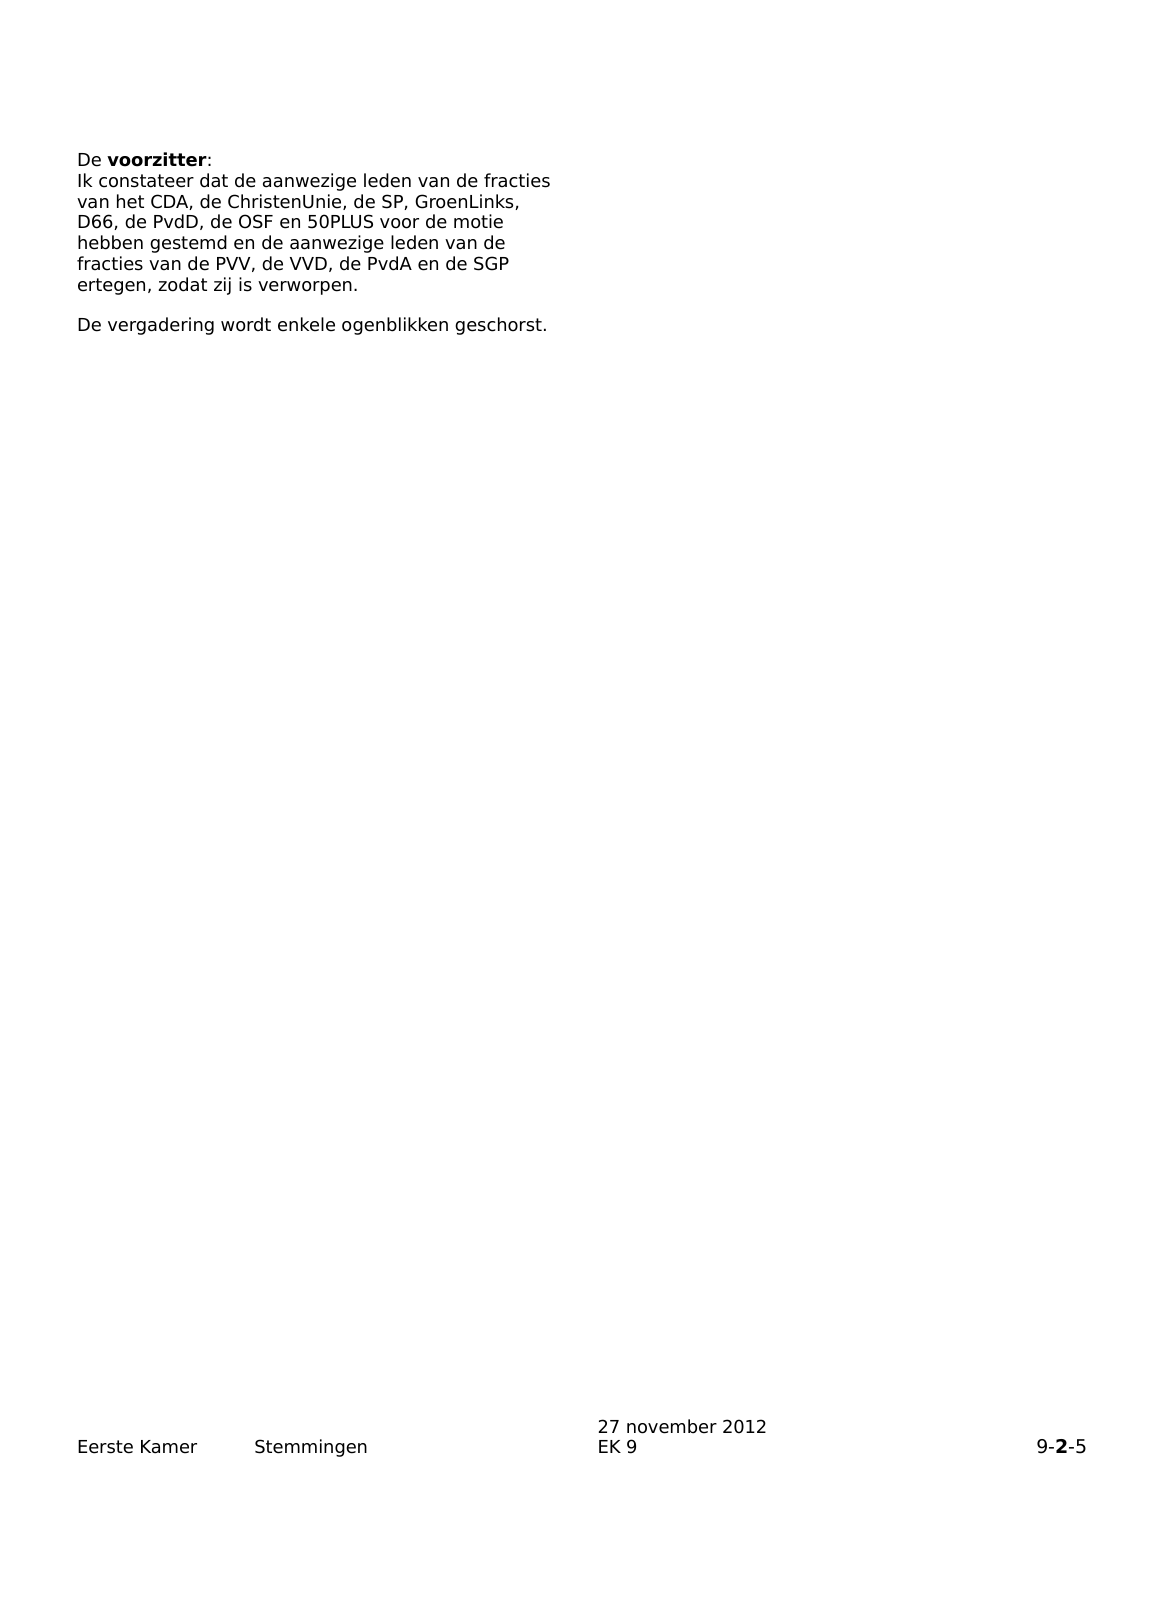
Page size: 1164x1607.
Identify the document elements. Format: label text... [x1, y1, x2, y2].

text De vergadering wordt enkele ogenblikken geschorst. [77, 315, 567, 336]
text De voorzitter: [77, 150, 567, 171]
text Ik constateer dat de aanwezige leden van de fracties van het CDA, de ChristenUnie, de SP, GroenLinks, D66, de PvdD, de OSF en 50PLUS voor de motie hebben gestemd en de aanwezige leden van de fracties van de PVV, de VVD, de PvdA en de SGP ertegen, zodat zij is verworpen. [77, 171, 567, 295]
